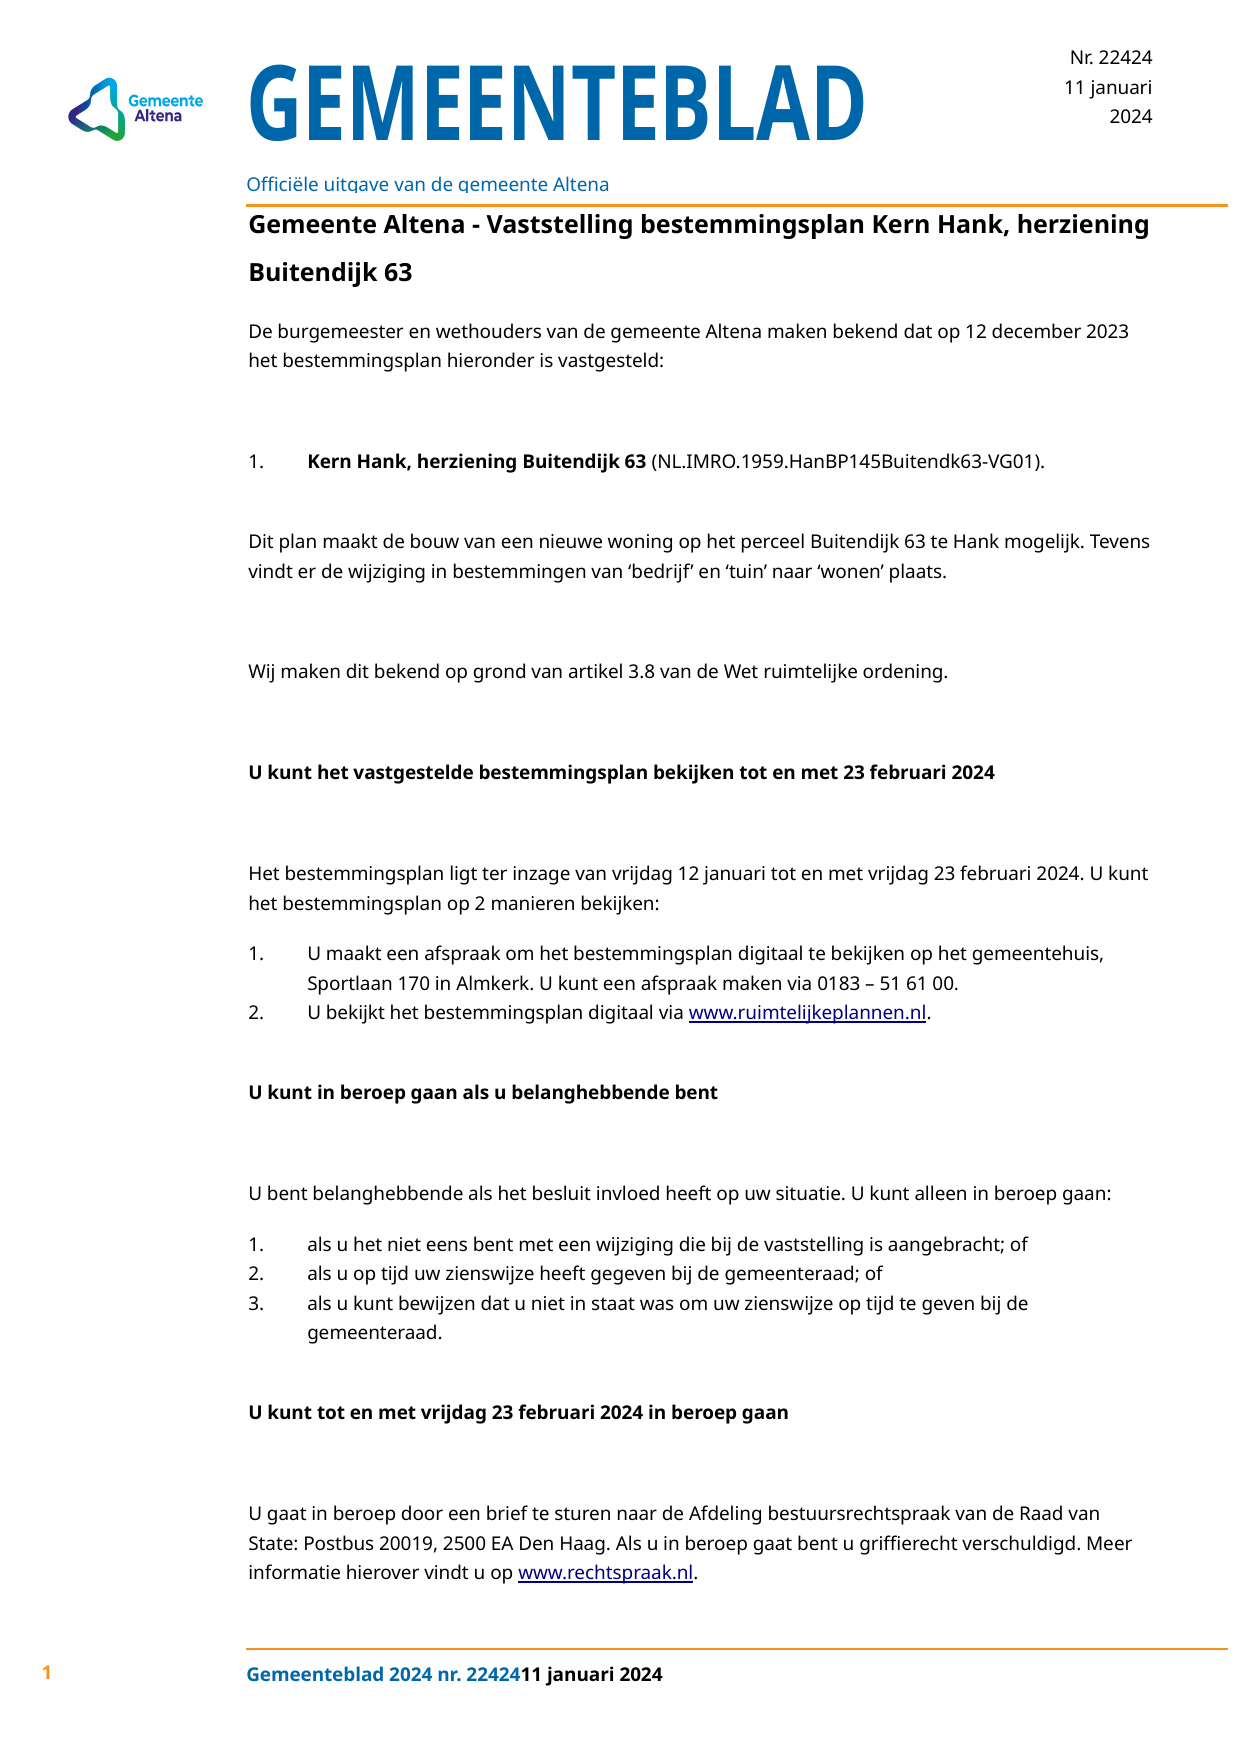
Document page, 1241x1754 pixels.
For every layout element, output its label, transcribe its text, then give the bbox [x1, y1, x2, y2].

list als u kunt bewijzen dat u niet in staat was om uw zienswijze op tijd te geven bij de gemeenteraad. [248, 1290, 1152, 1345]
text Gemeente Altena - Vaststelling bestemmingsplan Kern Hank, herziening Buitendijk 63 [248, 207, 1152, 288]
list Kern Hank, herziening Buitendijk 63 (NL.IMRO.1959.HanBP145Buitendk63-VG01). [248, 448, 1152, 474]
text U kunt in beroep gaan als u belanghebbende bent [248, 1079, 1152, 1105]
list als u het niet eens bent met een wijziging die bij de vaststelling is aangebracht; of [248, 1231, 1152, 1257]
text U bent belanghebbende als het besluit invloed heeft op uw situatie. U kunt alleen in beroep gaan: [248, 1180, 1152, 1206]
text Wij maken dit bekend op grond van artikel 3.8 van de Wet ruimtelijke ordening. [248, 659, 1152, 684]
list als u op tijd uw zienswijze heeft gegeven bij de gemeenteraad; of [248, 1260, 1152, 1286]
text De burgemeester en wethouders van de gemeente Altena maken bekend dat op 12 december 2023 het bestemmingsplan hieronder is vastgesteld: [248, 318, 1152, 373]
picture [41, 47, 231, 172]
text Het bestemmingsplan ligt ter inzage van vrijdag 12 januari tot en met vrijdag 23 februari 2024. U kunt het bestemmingsplan op 2 manieren bekijken: [248, 860, 1152, 916]
text U kunt het vastgestelde bestemmingsplan bekijken tot en met 23 februari 2024 [248, 759, 1152, 785]
list U bekijkt het bestemmingsplan digitaal via www.ruimtelijkeplannen.nl. [248, 999, 1152, 1025]
text U gaat in beroep door een brief te sturen naar de Afdeling bestuursrechtspraak van de Raad van State: Postbus 20019, 2500 EA Den Haag. Als u in beroep gaat bent u griffierecht verschuldigd. Meer informatie hierover vindt u op www.rechtspraak.nl. [248, 1500, 1152, 1585]
text Dit plan maakt de bouw van een nieuwe woning op het perceel Buitendijk 63 te Hank mogelijk. Tevens vindt er de wijziging in bestemmingen van ‘bedrijf’ en ‘tuin’ naar ‘wonen’ plaats. [248, 528, 1152, 584]
list U maakt een afspraak om het bestemmingsplan digitaal te bekijken op het gemeentehuis, Sportlaan 170 in Almkerk. U kunt een afspraak maken via 0183 – 51 61 00. [248, 940, 1152, 996]
text U kunt tot en met vrijdag 23 februari 2024 in beroep gaan [248, 1399, 1152, 1425]
